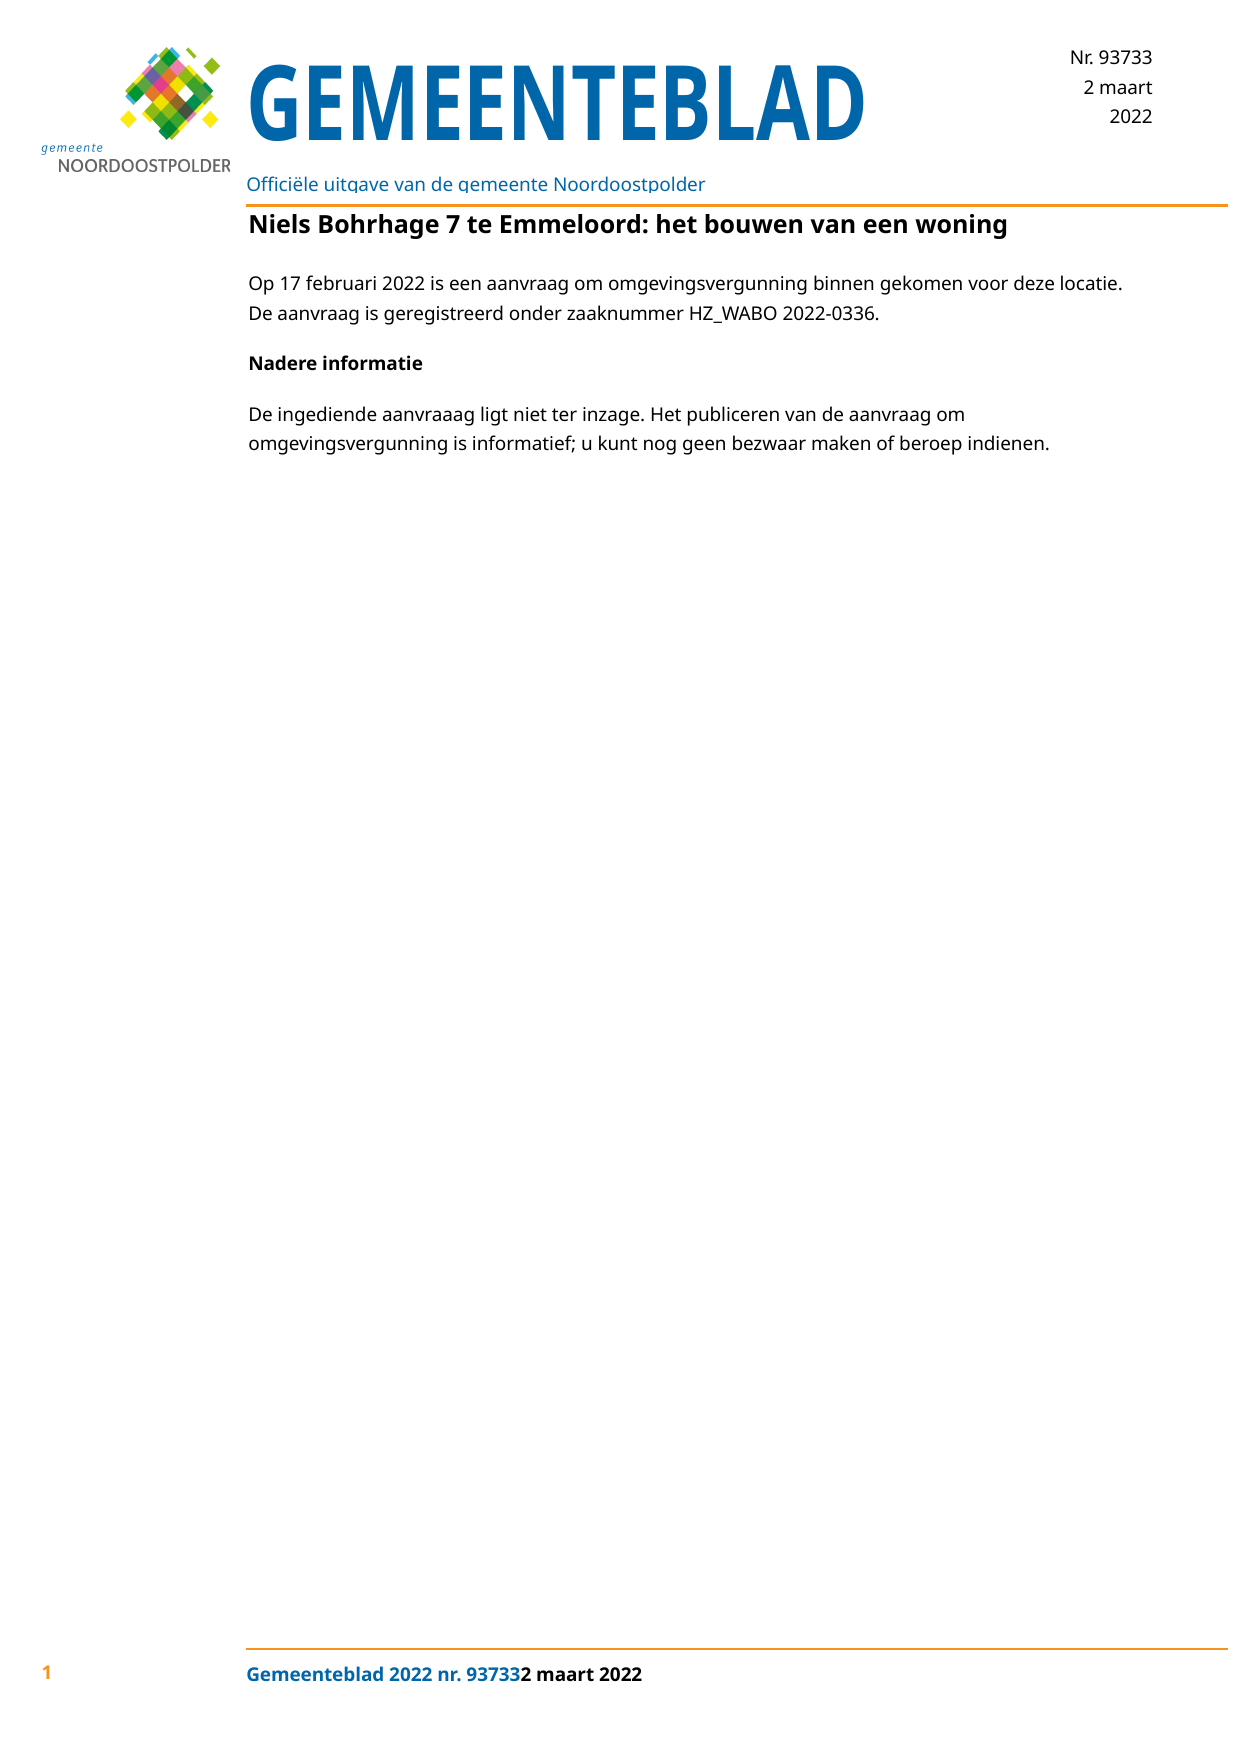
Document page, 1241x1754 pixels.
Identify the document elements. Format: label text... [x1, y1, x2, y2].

text De ingediende aanvraaag ligt niet ter inzage. Het publiceren van de aanvraag om omgevingsvergunning is informatief; u kunt nog geen bezwaar maken of beroep indienen. [248, 401, 1152, 456]
text Op 17 februari 2022 is een aanvraag om omgevingsvergunning binnen gekomen voor deze locatie. De aanvraag is geregistreerd onder zaaknummer HZ_WABO 2022-0336. [248, 270, 1152, 326]
text Nadere informatie [248, 350, 1152, 376]
picture [41, 47, 231, 172]
text Niels Bohrhage 7 te Emmeloord: het bouwen van een woning [248, 207, 1152, 241]
